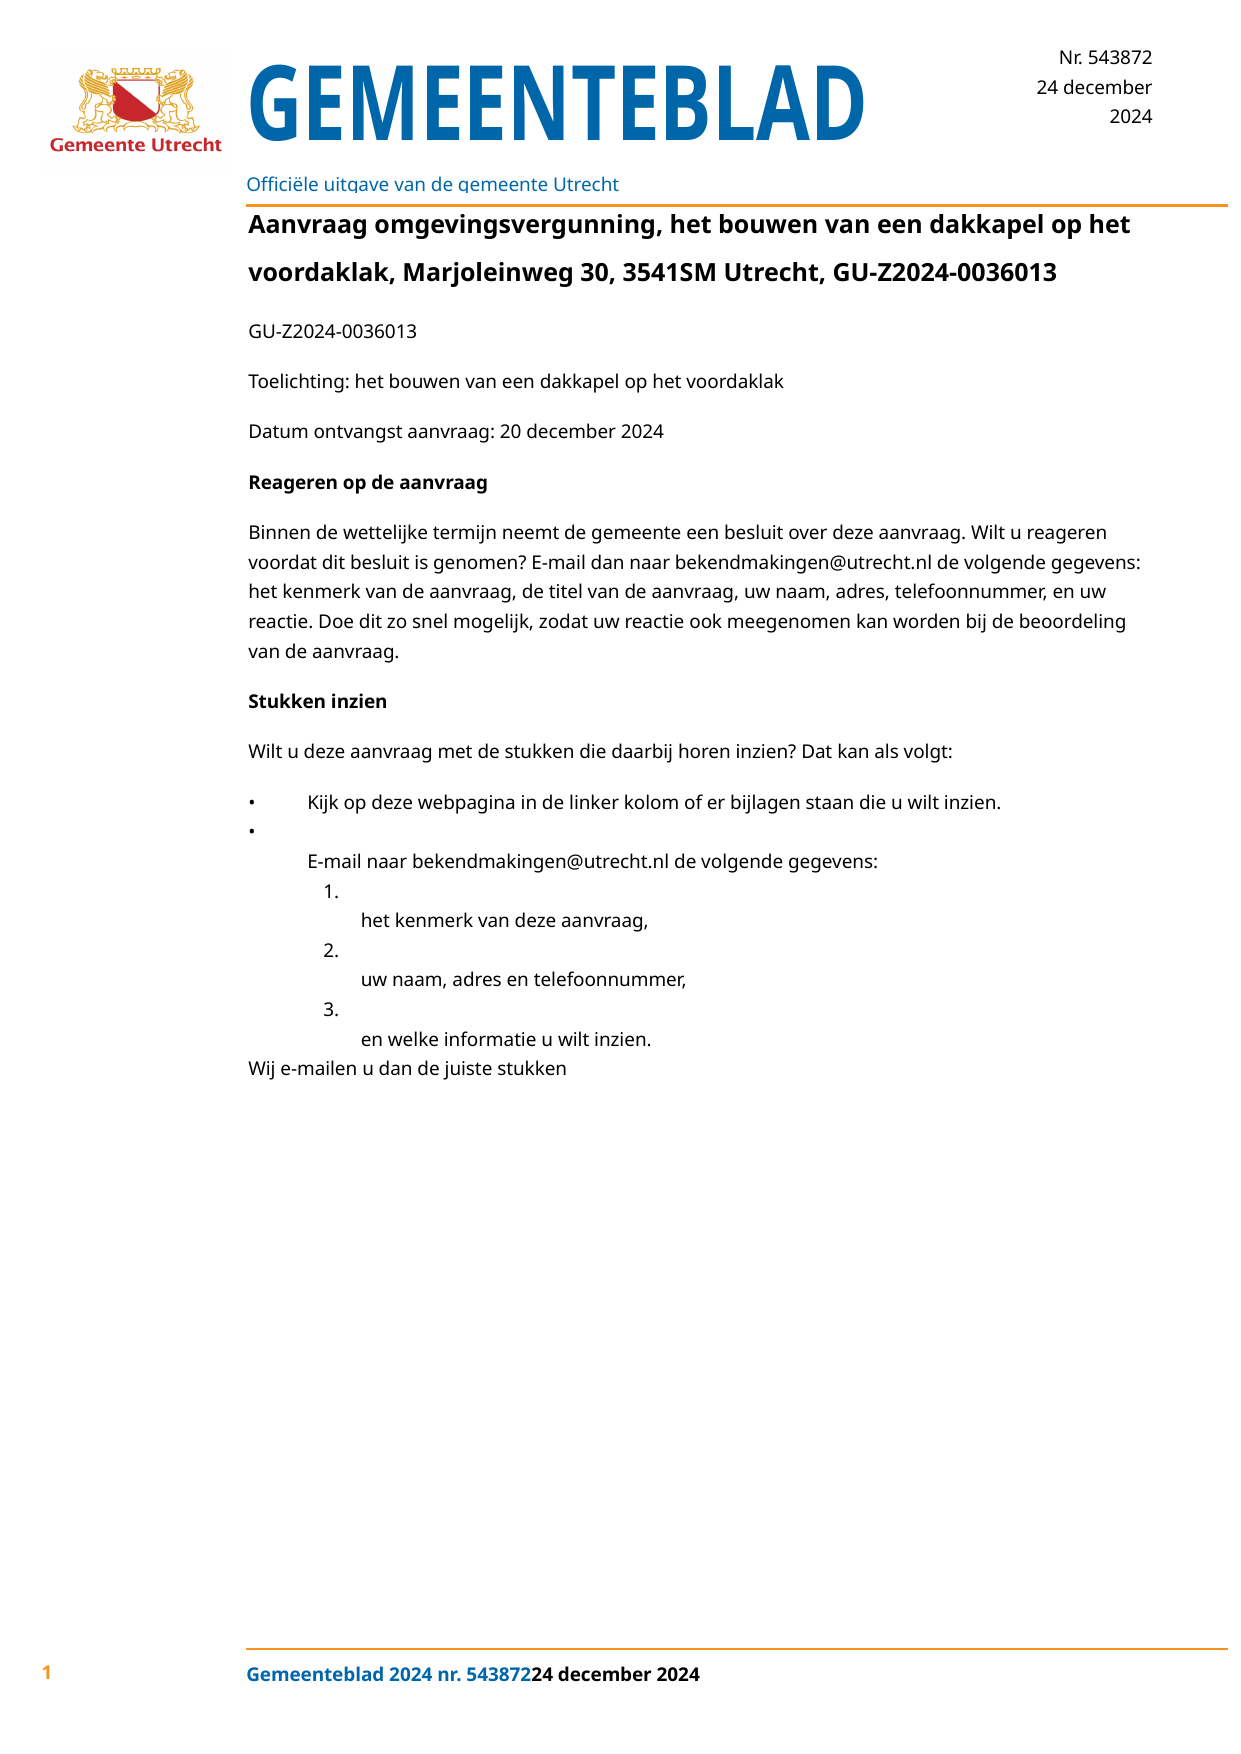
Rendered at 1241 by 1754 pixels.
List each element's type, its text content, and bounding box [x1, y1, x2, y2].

text Aanvraag omgevingsvergunning, het bouwen van een dakkapel op het voordaklak, Marjoleinweg 30, 3541SM Utrecht, GU-Z2024-0036013 [248, 207, 1152, 288]
list E-mail naar bekendmakingen@utrecht.nl de volgende gegevens: [248, 848, 1152, 874]
picture [41, 47, 231, 172]
text Stukken inzien [248, 688, 1152, 714]
text Wij e-mailen u dan de juiste stukken [248, 1055, 1152, 1081]
text Reageren op de aanvraag [248, 469, 1152, 495]
list Kijk op deze webpagina in de linker kolom of er bijlagen staan die u wilt inzien. [248, 789, 1152, 815]
list uw naam, adres en telefoonnummer, [323, 967, 1152, 992]
text Datum ontvangst aanvraag: 20 december 2024 [248, 419, 1152, 444]
list en welke informatie u wilt inzien. [323, 1026, 1152, 1052]
text Toelichting: het bouwen van een dakkapel op het voordaklak [248, 368, 1152, 394]
text Wilt u deze aanvraag met de stukken die daarbij horen inzien? Dat kan als volgt: [248, 739, 1152, 764]
text GU-Z2024-0036013 [248, 318, 1152, 344]
text Binnen de wettelijke termijn neemt de gemeente een besluit over deze aanvraag. Wilt u reageren voordat dit besluit is genomen? E-mail dan naar bekendmakingen@utrecht.nl de volgende gegevens: het kenmerk van de aanvraag, de titel van de aanvraag, uw naam, adres, telefoonnummer, en uw reactie. Doe dit zo snel mogelijk, zodat uw reactie ook meegenomen kan worden bij de beoordeling van de aanvraag. [248, 519, 1152, 664]
list het kenmerk van deze aanvraag, [323, 907, 1152, 933]
